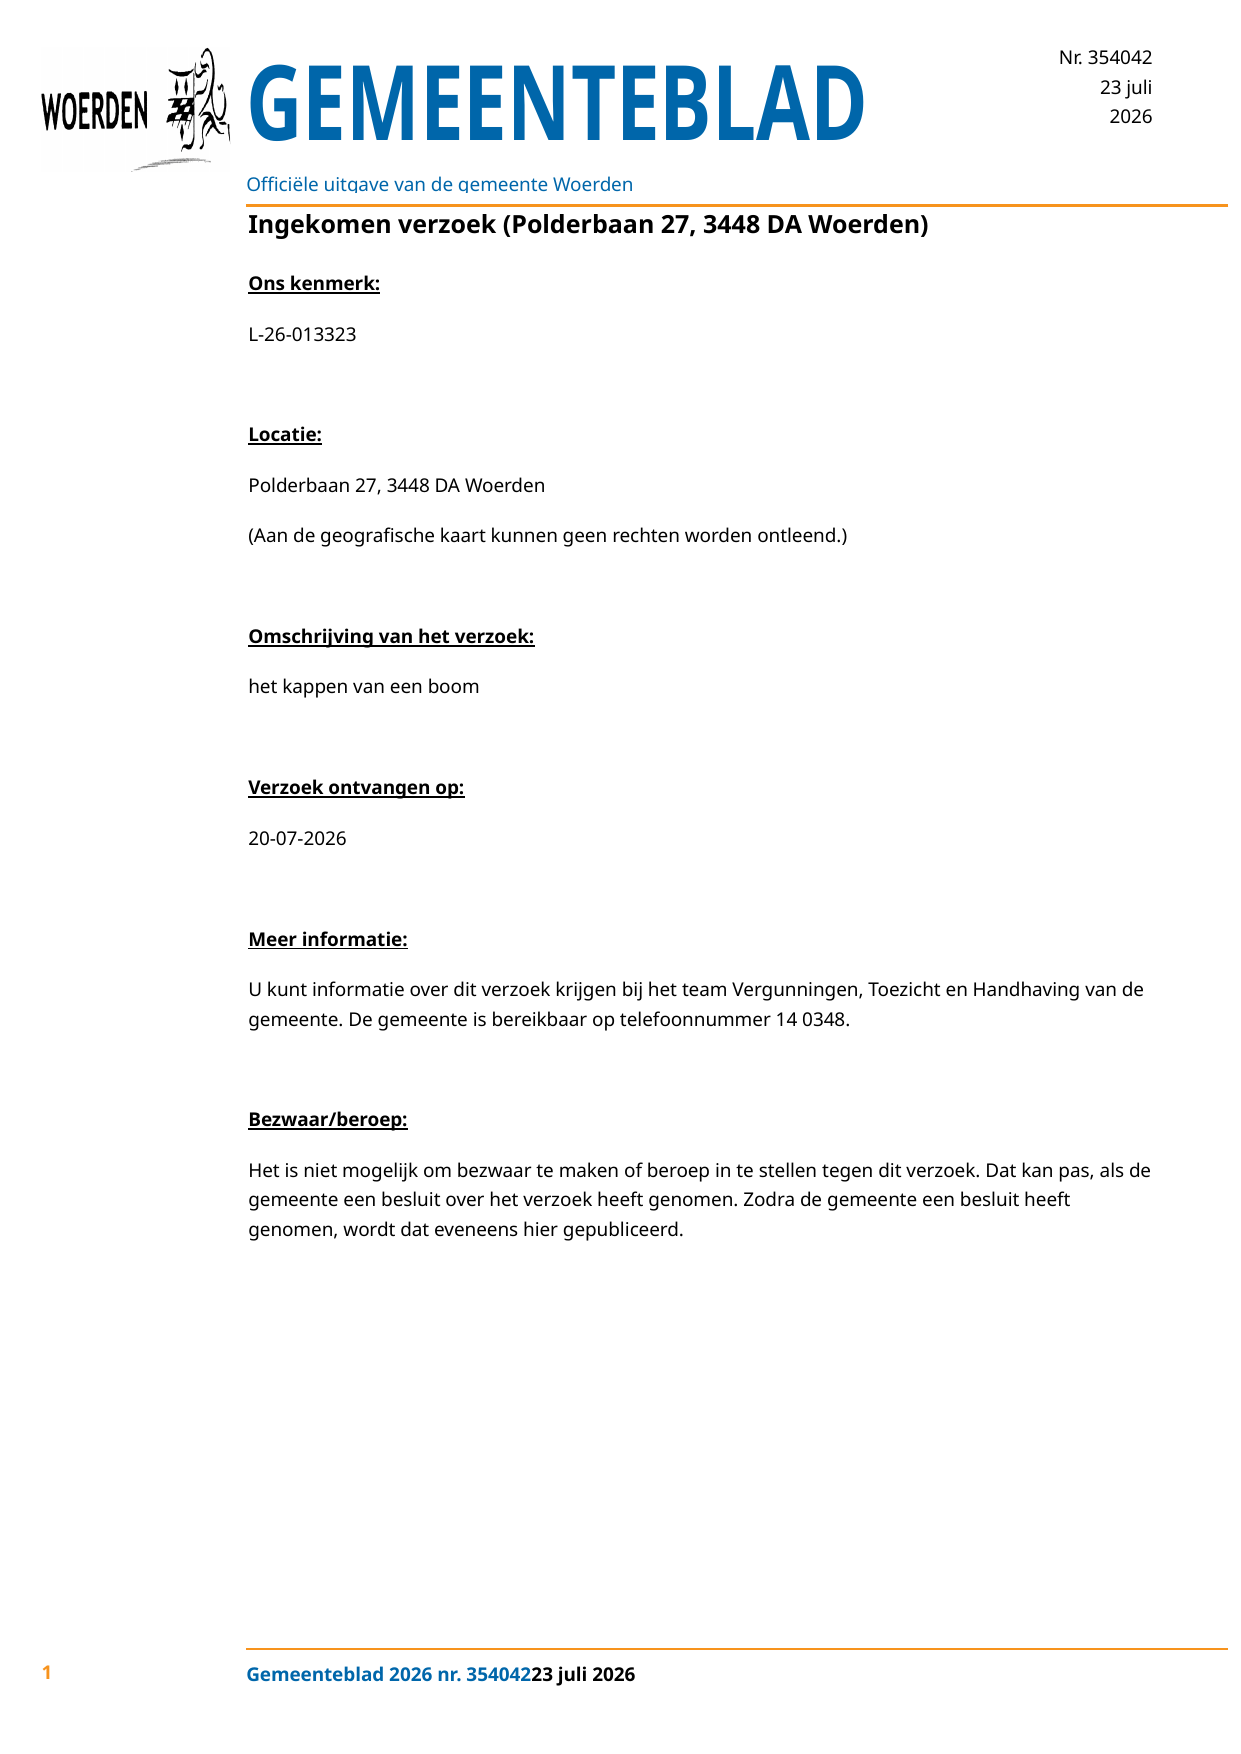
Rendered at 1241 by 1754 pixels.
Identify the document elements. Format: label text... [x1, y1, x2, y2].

text U kunt informatie over dit verzoek krijgen bij het team Vergunningen, Toezicht en Handhaving van de gemeente. De gemeente is bereikbaar op telefoonnummer 14 0348. [248, 976, 1152, 1031]
text het kappen van een boom [248, 674, 1152, 699]
text Ingekomen verzoek (Polderbaan 27, 3448 DA Woerden) [248, 207, 1152, 241]
text (Aan de geografische kaart kunnen geen rechten worden ontleend.) [248, 522, 1152, 548]
text Locatie: [248, 422, 1152, 447]
text Omschrijving van het verzoek: [248, 623, 1152, 649]
text 20-07-2026 [248, 825, 1152, 851]
text Meer informatie: [248, 926, 1152, 951]
text Het is niet mogelijk om bezwaar te maken of beroep in te stellen tegen dit verzoek. Dat kan pas, als de gemeente een besluit over het verzoek heeft genomen. Zodra de gemeente een besluit heeft genomen, wordt dat eveneens hier gepubliceerd. [248, 1157, 1152, 1242]
text L-26-013323 [248, 321, 1152, 346]
text Bezwaar/beroep: [248, 1107, 1152, 1132]
text Ons kenmerk: [248, 270, 1152, 296]
text Verzoek ontvangen op: [248, 774, 1152, 800]
text Polderbaan 27, 3448 DA Woerden [248, 472, 1152, 498]
picture [41, 47, 231, 172]
